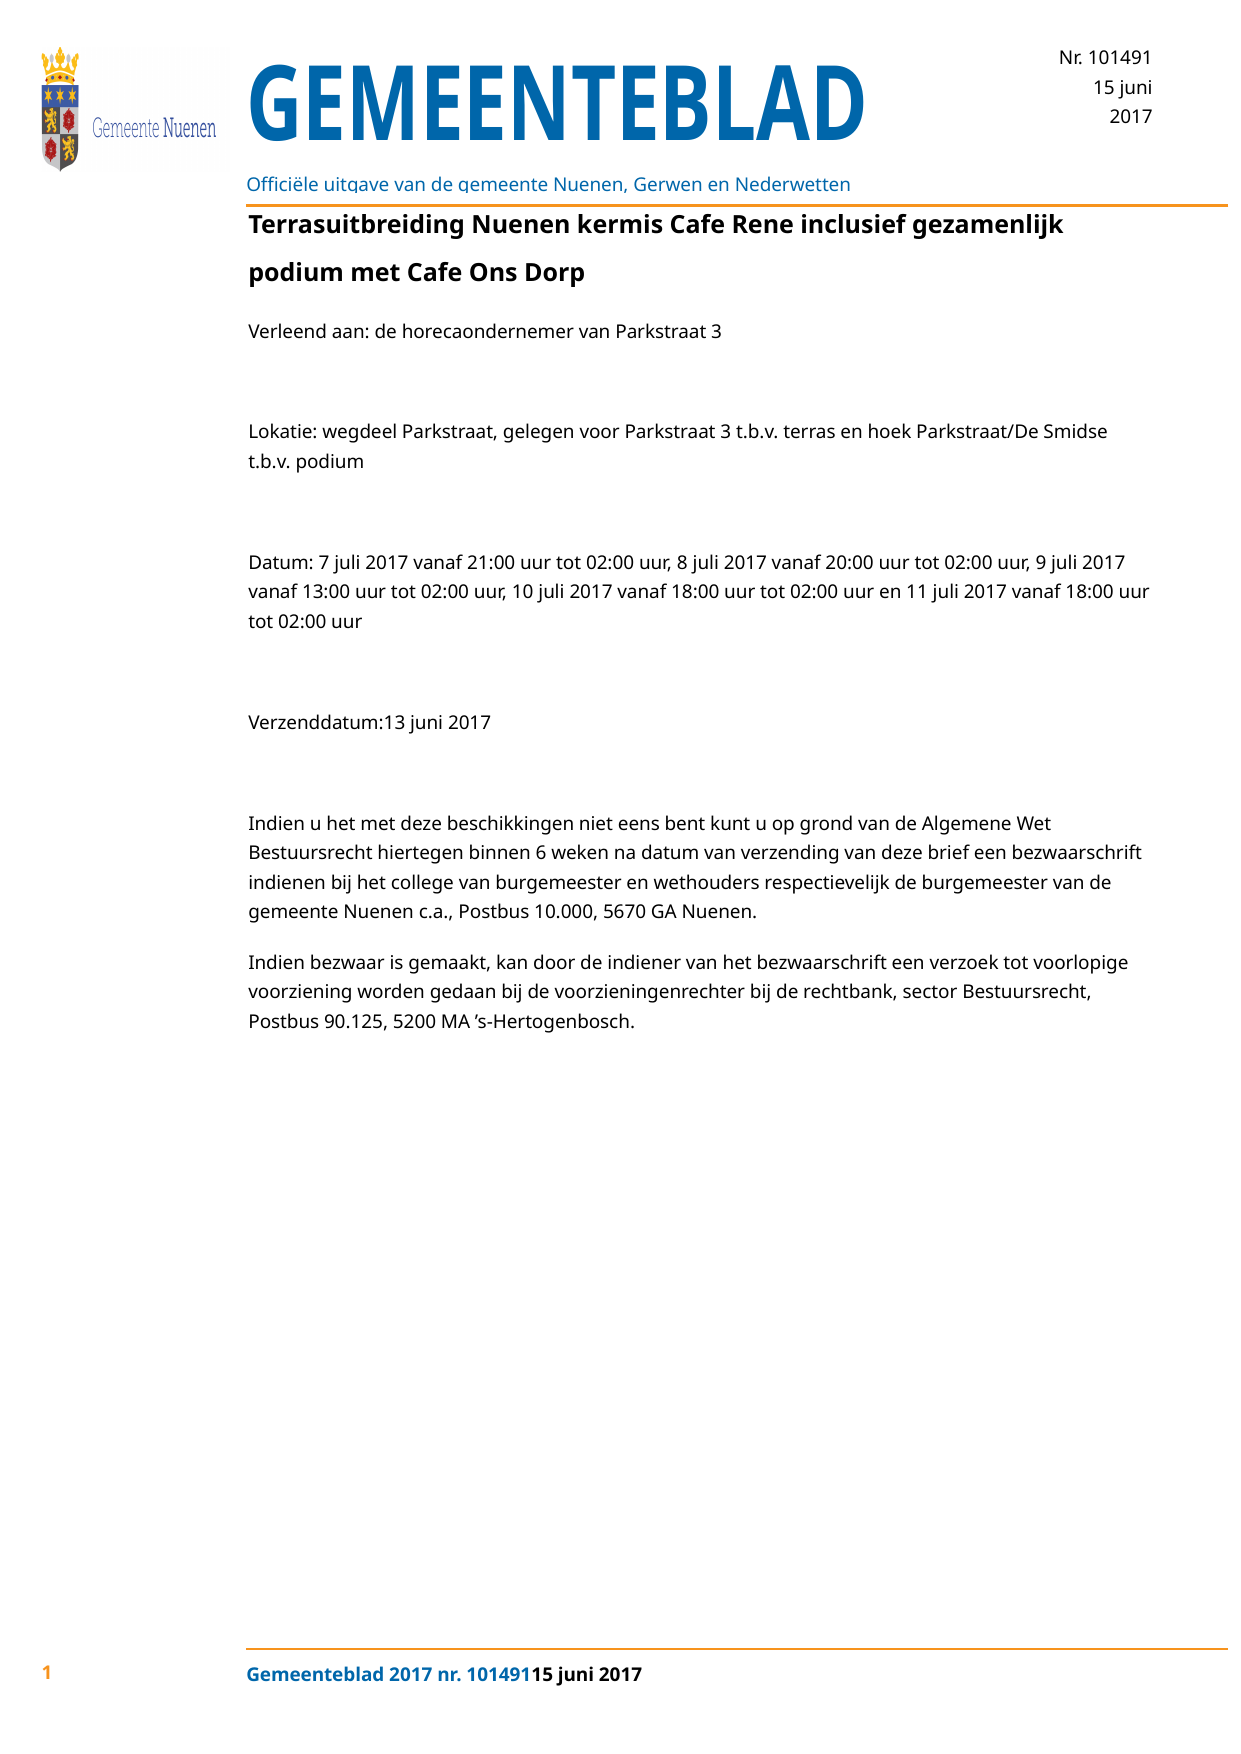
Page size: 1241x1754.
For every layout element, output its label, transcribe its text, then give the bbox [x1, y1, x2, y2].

text Lokatie: wegdeel Parkstraat, gelegen voor Parkstraat 3 t.b.v. terras en hoek Parkstraat/De Smidse t.b.v. podium [248, 419, 1152, 474]
text Terrasuitbreiding Nuenen kermis Cafe Rene inclusief gezamenlijk podium met Cafe Ons Dorp [248, 207, 1152, 288]
text Indien u het met deze beschikkingen niet eens bent kunt u op grond van de Algemene Wet Bestuursrecht hiertegen binnen 6 weken na datum van verzending van deze brief een bezwaarschrift indienen bij het college van burgemeester en wethouders respectievelijk de burgemeester van de gemeente Nuenen c.a., Postbus 10.000, 5670 GA Nuenen. [248, 810, 1152, 924]
text Indien bezwaar is gemaakt, kan door de indiener van het bezwaarschrift een verzoek tot voorlopige voorziening worden gedaan bij de voorzieningenrechter bij de rechtbank, sector Bestuursrecht, Postbus 90.125, 5200 MA ’s-Hertogenbosch. [248, 949, 1152, 1034]
picture [41, 47, 231, 172]
text Verleend aan: de horecaondernemer van Parkstraat 3 [248, 318, 1152, 344]
text Datum: 7 juli 2017 vanaf 21:00 uur tot 02:00 uur, 8 juli 2017 vanaf 20:00 uur tot 02:00 uur, 9 juli 2017 vanaf 13:00 uur tot 02:00 uur, 10 juli 2017 vanaf 18:00 uur tot 02:00 uur en 11 juli 2017 vanaf 18:00 uur tot 02:00 uur [248, 549, 1152, 634]
text Verzenddatum:13 juni 2017 [248, 709, 1152, 735]
